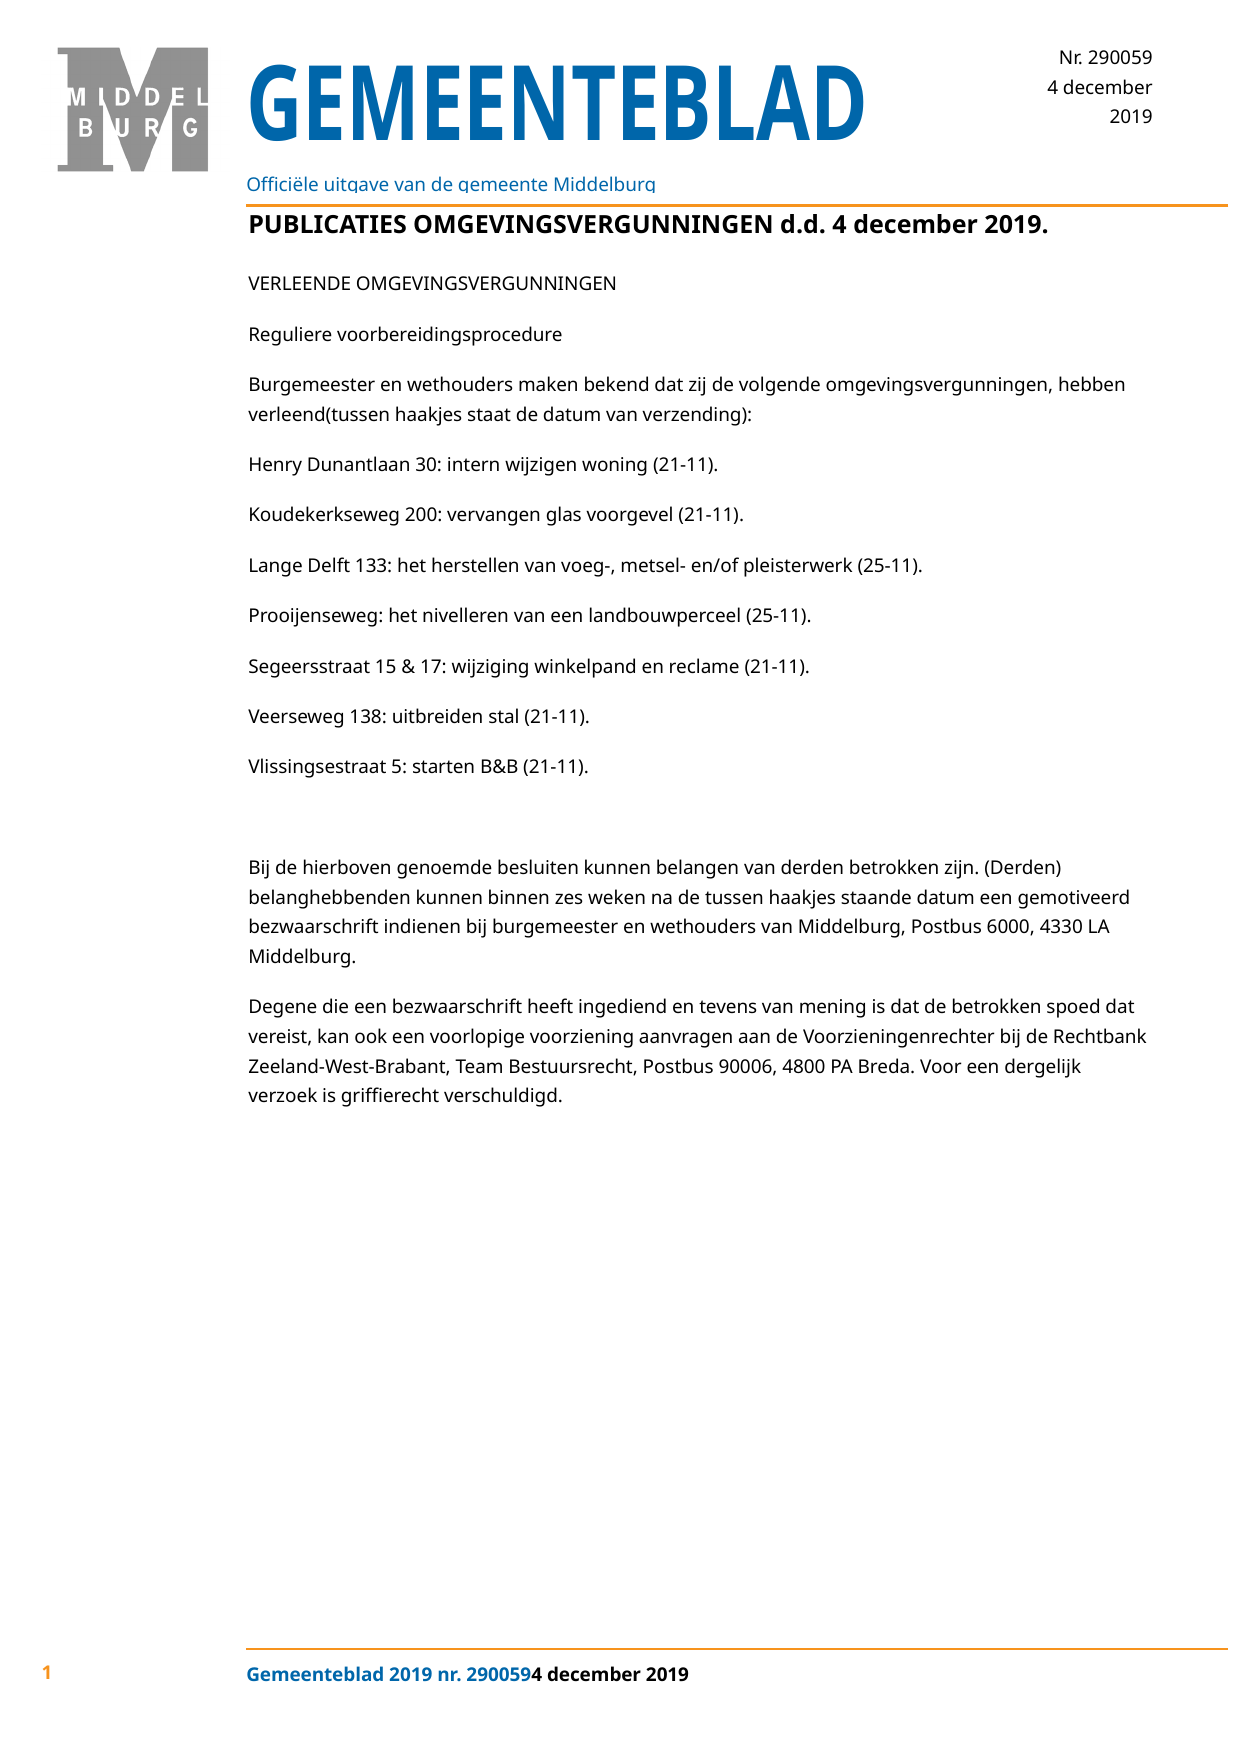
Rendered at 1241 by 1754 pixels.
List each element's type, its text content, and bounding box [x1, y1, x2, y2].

text Burgemeester en wethouders maken bekend dat zij de volgende omgevingsvergunningen, hebben verleend(tussen haakjes staat de datum van verzending): [248, 371, 1152, 426]
text PUBLICATIES OMGEVINGSVERGUNNINGEN d.d. 4 december 2019. [248, 207, 1152, 241]
text Veerseweg 138: uitbreiden stal (21-11). [248, 703, 1152, 729]
text Henry Dunantlaan 30: intern wijzigen woning (21-11). [248, 451, 1152, 477]
text Koudekerkseweg 200: vervangen glas voorgevel (21-11). [248, 502, 1152, 527]
text Bij de hierboven genoemde besluiten kunnen belangen van derden betrokken zijn. (Derden) belanghebbenden kunnen binnen zes weken na de tussen haakjes staande datum een gemotiveerd bezwaarschrift indienen bij burgemeester en wethouders van Middelburg, Postbus 6000, 4330 LA Middelburg. [248, 854, 1152, 969]
text Reguliere voorbereidingsprocedure [248, 321, 1152, 346]
text Vlissingsestraat 5: starten B&B (21-11). [248, 754, 1152, 779]
text Segeersstraat 15 & 17: wijziging winkelpand en reclame (21-11). [248, 653, 1152, 678]
picture [41, 47, 231, 172]
text Prooijenseweg: het nivelleren van een landbouwperceel (25-11). [248, 602, 1152, 628]
text VERLEENDE OMGEVINGSVERGUNNINGEN [248, 270, 1152, 296]
text Degene die een bezwaarschrift heeft ingediend en tevens van mening is dat de betrokken spoed dat vereist, kan ook een voorlopige voorziening aanvragen aan de Voorzieningenrechter bij de Rechtbank Zeeland-West-Brabant, Team Bestuursrecht, Postbus 90006, 4800 PA Breda. Voor een dergelijk verzoek is griffierecht verschuldigd. [248, 994, 1152, 1108]
text Lange Delft 133: het herstellen van voeg-, metsel- en/of pleisterwerk (25-11). [248, 552, 1152, 578]
